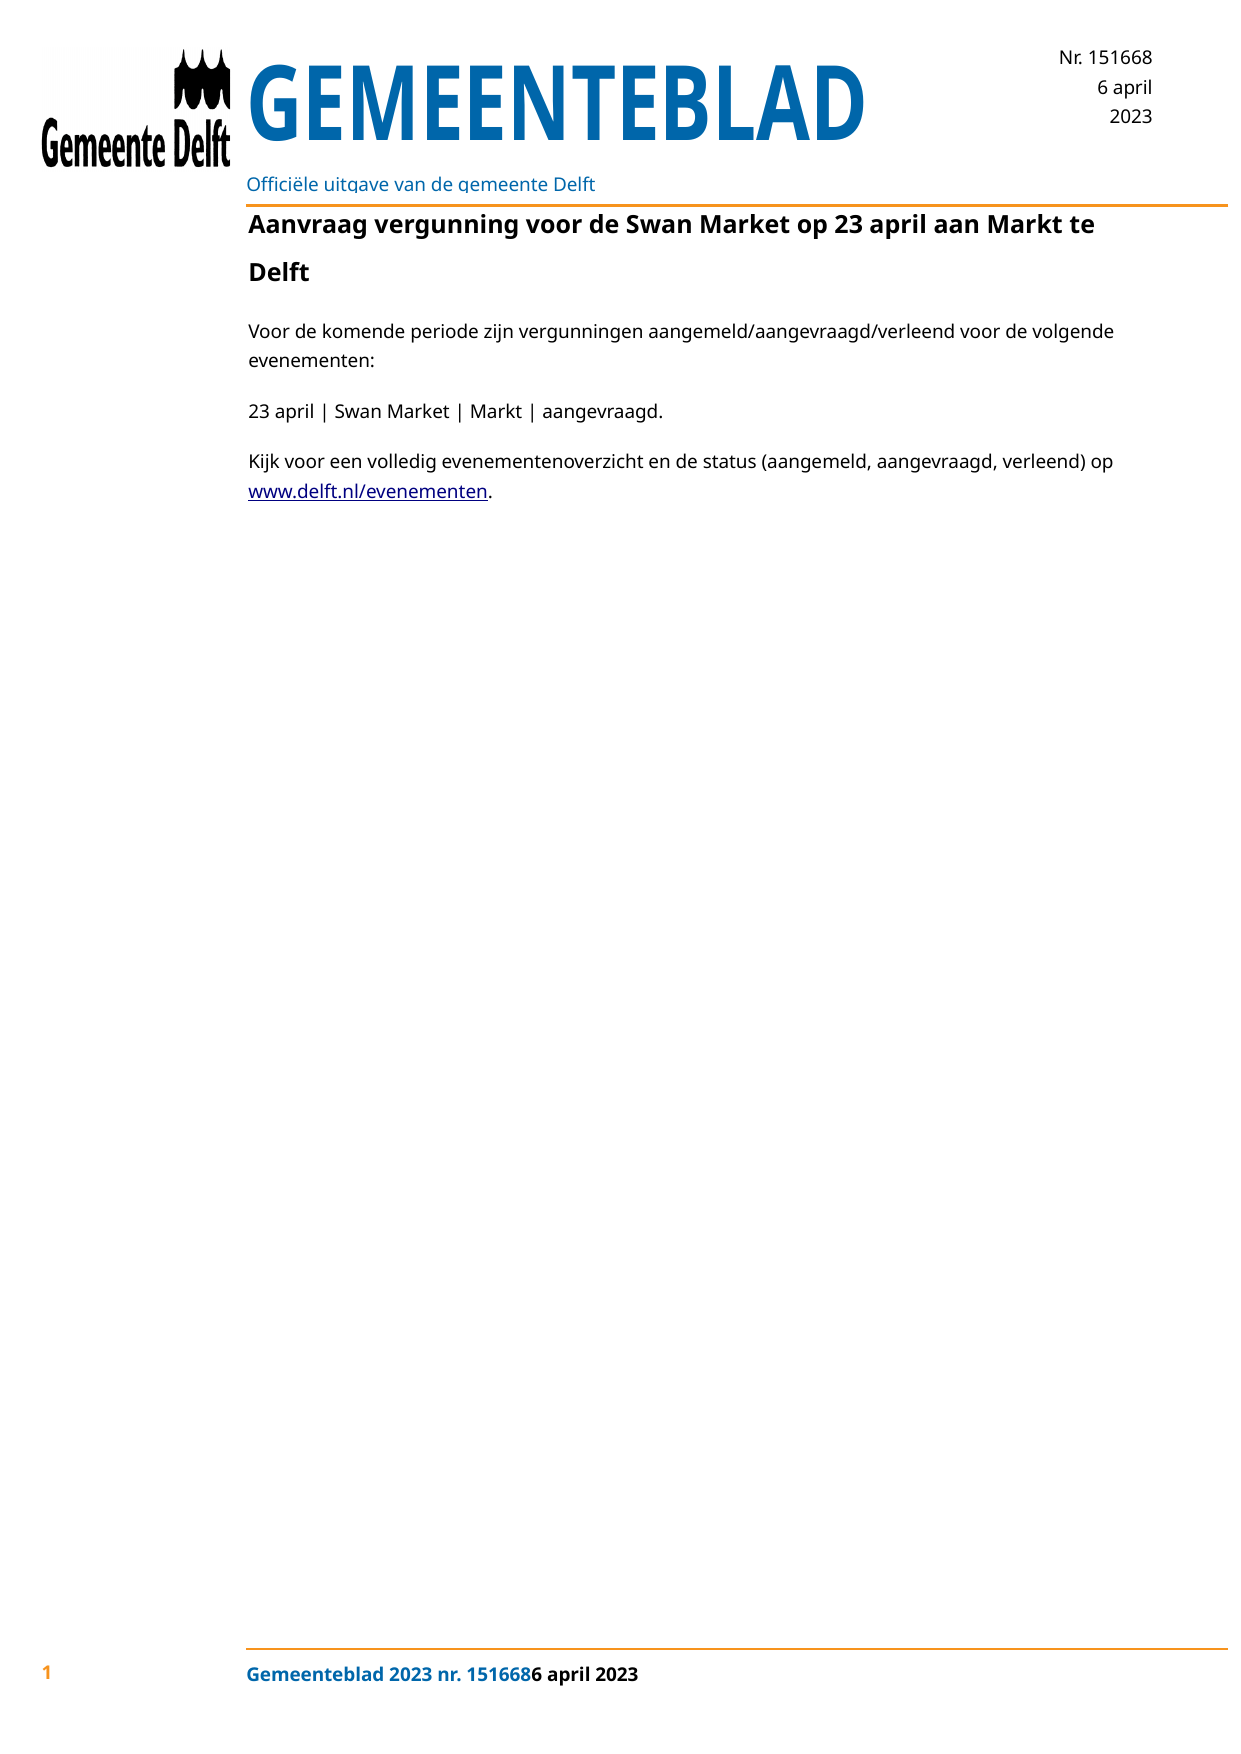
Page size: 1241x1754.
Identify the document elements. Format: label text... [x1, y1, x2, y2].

text Kijk voor een volledig evenementenoverzicht en de status (aangemeld, aangevraagd, verleend) op www.delft.nl/evenementen. [248, 448, 1152, 504]
text 23 april | Swan Market | Markt | aangevraagd. [248, 398, 1152, 424]
picture [41, 47, 231, 172]
text Aanvraag vergunning voor de Swan Market op 23 april aan Markt te Delft [248, 207, 1152, 288]
text Voor de komende periode zijn vergunningen aangemeld/aangevraagd/verleend voor de volgende evenementen: [248, 318, 1152, 373]
